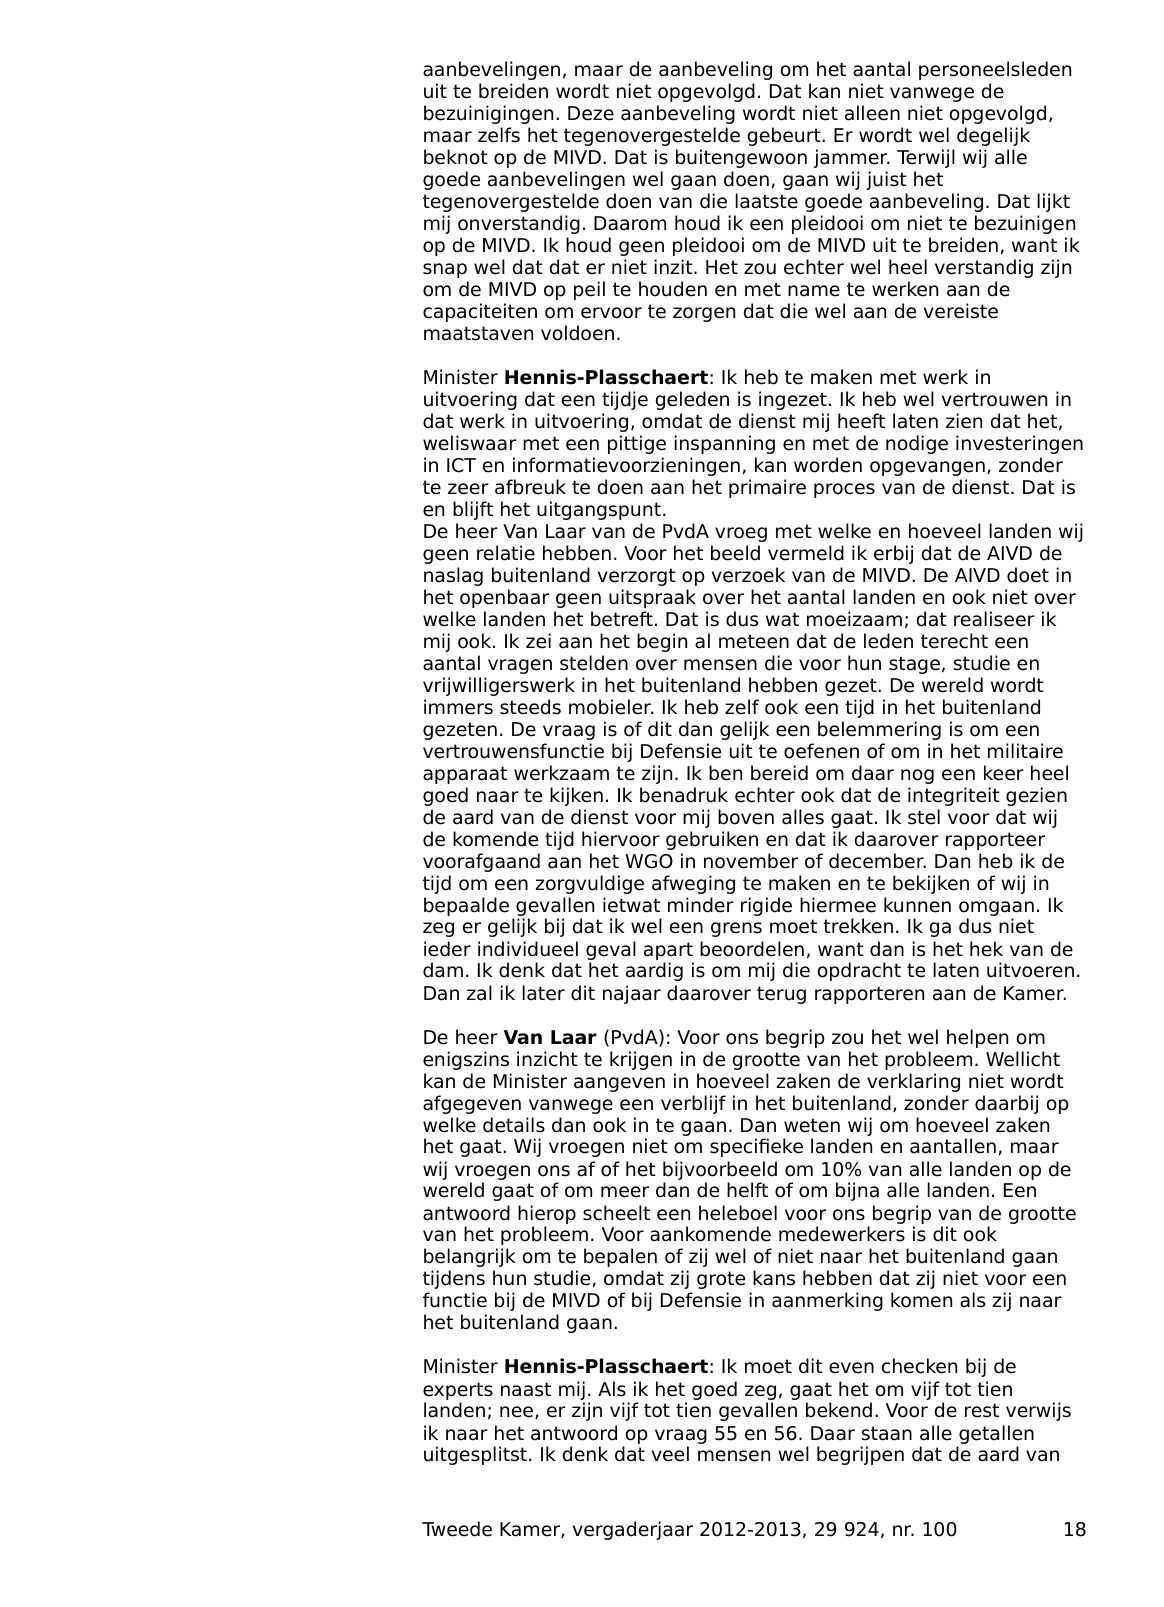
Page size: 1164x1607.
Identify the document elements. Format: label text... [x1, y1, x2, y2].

text De heer Van Laar (PvdA): Voor ons begrip zou het wel helpen om enigszins inzicht te krijgen in de grootte van het probleem. Wellicht kan de Minister aangeven in hoeveel zaken de verklaring niet wordt afgegeven vanwege een verblijf in het buitenland, zonder daarbij op welke details dan ook in te gaan. Dan weten wij om hoeveel zaken het gaat. Wij vroegen niet om specifieke landen en aantallen, maar wij vroegen ons af of het bijvoorbeeld om 10% van alle landen op de wereld gaat of om meer dan de helft of om bijna alle landen. Een antwoord hierop scheelt een heleboel voor ons begrip van de grootte van het probleem. Voor aankomende medewerkers is dit ook belangrijk om te bepalen of zij wel of niet naar het buitenland gaan tijdens hun studie, omdat zij grote kans hebben dat zij niet voor een functie bij de MIVD of bij Defensie in aanmerking komen als zij naar het buitenland gaan. [422, 1027, 1087, 1334]
text aanbevelingen, maar de aanbeveling om het aantal personeelsleden uit te breiden wordt niet opgevolgd. Dat kan niet vanwege de bezuinigingen. Deze aanbeveling wordt niet alleen niet opgevolgd, maar zelfs het tegenovergestelde gebeurt. Er wordt wel degelijk beknot op de MIVD. Dat is buitengewoon jammer. Terwijl wij alle goede aanbevelingen wel gaan doen, gaan wij juist het tegenovergestelde doen van die laatste goede aanbeveling. Dat lijkt mij onverstandig. Daarom houd ik een pleidooi om niet te bezuinigen op de MIVD. Ik houd geen pleidooi om de MIVD uit te breiden, want ik snap wel dat dat er niet inzit. Het zou echter wel heel verstandig zijn om de MIVD op peil te houden en met name te werken aan de capaciteiten om ervoor te zorgen dat die wel aan de vereiste maatstaven voldoen. [422, 59, 1087, 345]
text De heer Van Laar van de PvdA vroeg met welke en hoeveel landen wij geen relatie hebben. Voor het beeld vermeld ik erbij dat de AIVD de naslag buitenland verzorgt op verzoek van de MIVD. De AIVD doet in het openbaar geen uitspraak over het aantal landen en ook niet over welke landen het betreft. Dat is dus wat moeizaam; dat realiseer ik mij ook. Ik zei aan het begin al meteen dat de leden terecht een aantal vragen stelden over mensen die voor hun stage, studie en vrijwilligerswerk in het buitenland hebben gezet. De wereld wordt immers steeds mobieler. Ik heb zelf ook een tijd in het buitenland gezeten. De vraag is of dit dan gelijk een belemmering is om een vertrouwensfunctie bij Defensie uit te oefenen of om in het militaire apparaat werkzaam te zijn. Ik ben bereid om daar nog een keer heel goed naar te kijken. Ik benadruk echter ook dat de integriteit gezien de aard van de dienst voor mij boven alles gaat. Ik stel voor dat wij de komende tijd hiervoor gebruiken en dat ik daarover rapporteer voorafgaand aan het WGO in november of december. Dan heb ik de tijd om een zorgvuldige afweging te maken en te bekijken of wij in bepaalde gevallen ietwat minder rigide hiermee kunnen omgaan. Ik zeg er gelijk bij dat ik wel een grens moet trekken. Ik ga dus niet ieder individueel geval apart beoordelen, want dan is het hek van de dam. Ik denk dat het aardig is om mij die opdracht te laten uitvoeren. Dan zal ik later dit najaar daarover terug rapporteren aan de Kamer. [422, 521, 1087, 1004]
text Minister Hennis-Plasschaert: Ik moet dit even checken bij de experts naast mij. Als ik het goed zeg, gaat het om vijf tot tien landen; nee, er zijn vijf tot tien gevallen bekend. Voor de rest verwijs ik naar het antwoord op vraag 55 en 56. Daar staan alle getallen uitgesplitst. Ik denk dat veel mensen wel begrijpen dat de aard van [422, 1356, 1087, 1466]
text Minister Hennis-Plasschaert: Ik heb te maken met werk in uitvoering dat een tijdje geleden is ingezet. Ik heb wel vertrouwen in dat werk in uitvoering, omdat de dienst mij heeft laten zien dat het, weliswaar met een pittige inspanning en met de nodige investeringen in ICT en informatievoorzieningen, kan worden opgevangen, zonder te zeer afbreuk te doen aan het primaire proces van de dienst. Dat is en blijft het uitgangspunt. [422, 367, 1087, 521]
